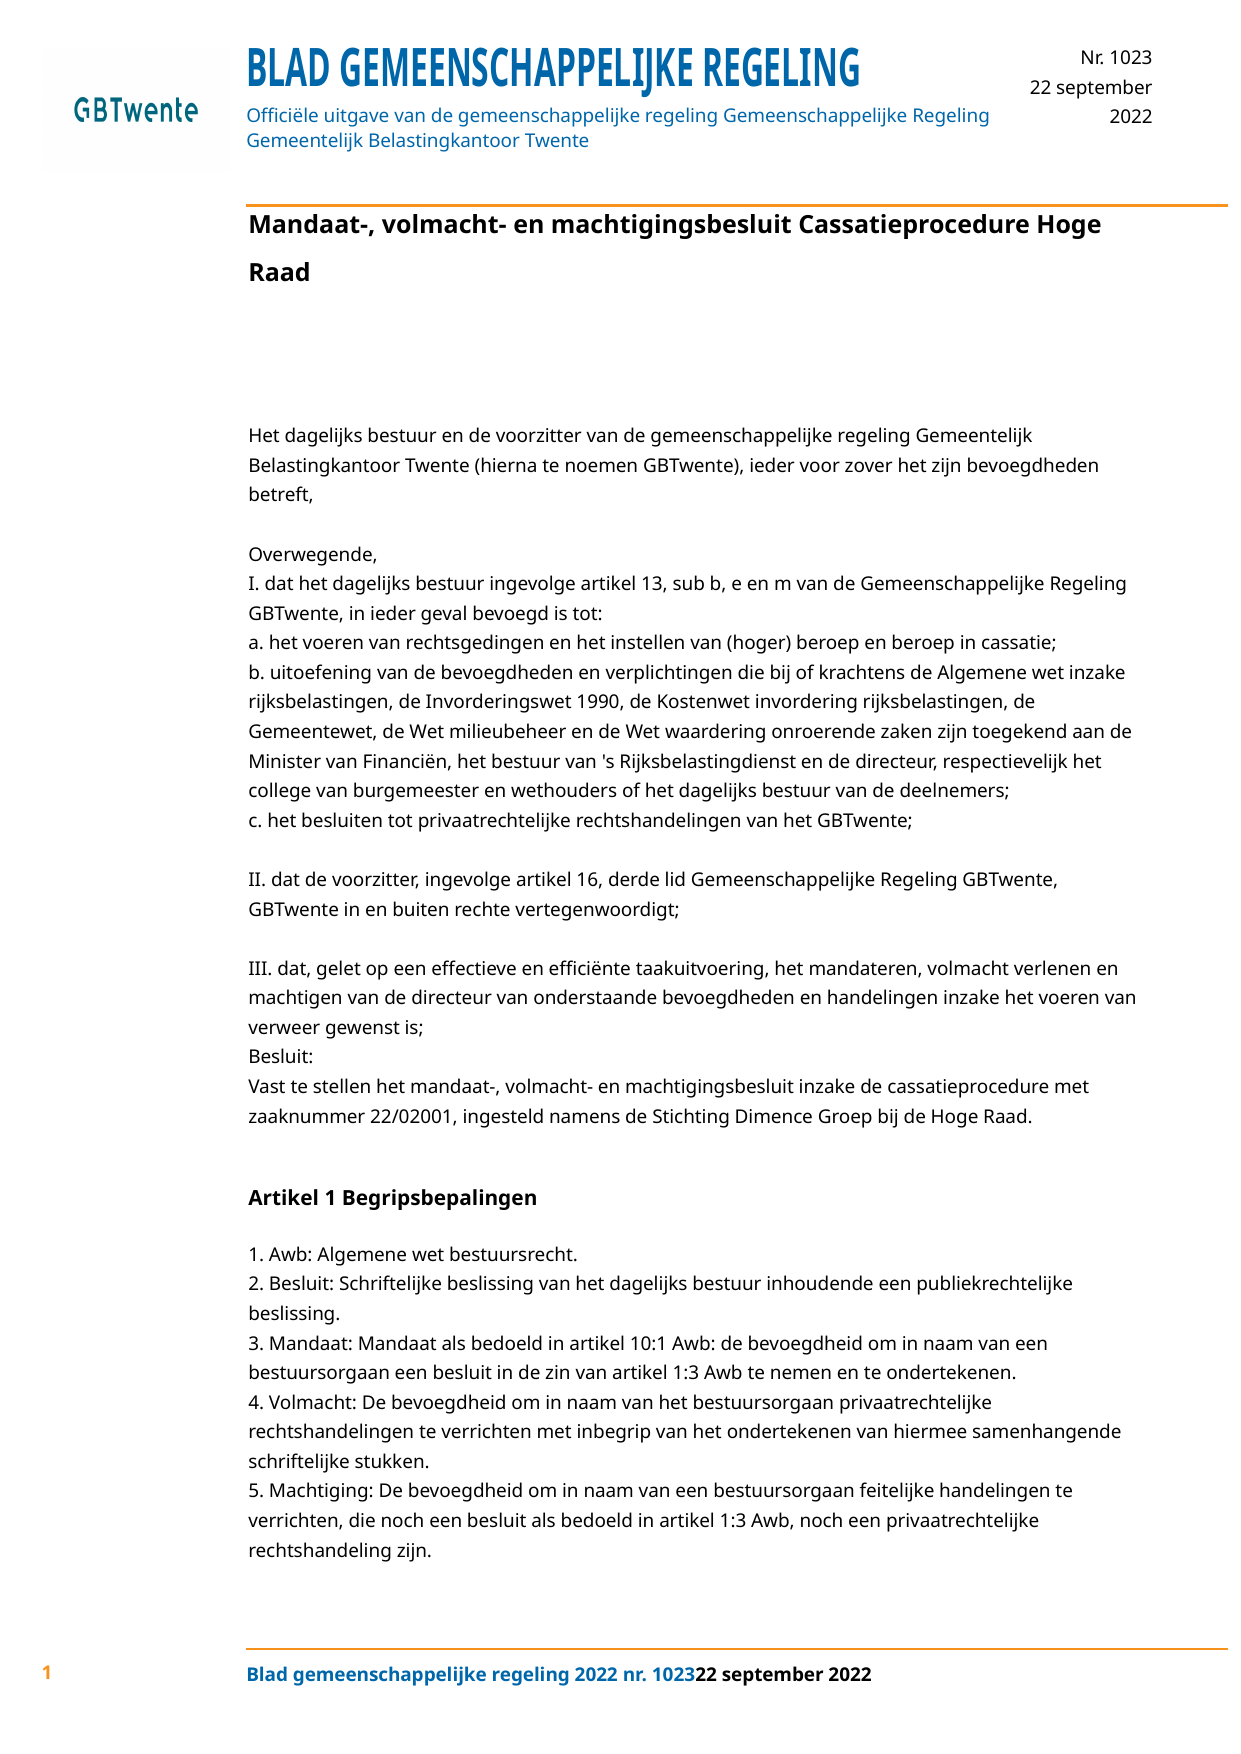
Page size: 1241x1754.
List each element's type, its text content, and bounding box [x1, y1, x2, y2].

text 4. Volmacht: De bevoegdheid om in naam van het bestuursorgaan privaatrechtelijke rechtshandelingen te verrichten met inbegrip van het ondertekenen van hiermee samenhangende schriftelijke stukken. [248, 1389, 1152, 1474]
picture [41, 47, 231, 172]
text Overwegende, [248, 541, 1152, 567]
text Artikel 1 Begripsbepalingen [248, 1183, 1152, 1211]
text I. dat het dagelijks bestuur ingevolge artikel 13, sub b, e en m van de Gemeenschappelijke Regeling GBTwente, in ieder geval bevoegd is tot: [248, 570, 1152, 626]
text Mandaat-, volmacht- en machtigingsbesluit Cassatieprocedure Hoge Raad [248, 207, 1152, 288]
text III. dat, gelet op een effectieve en efficiënte taakuitvoering, het mandateren, volmacht verlenen en machtigen van de directeur van onderstaande bevoegdheden en handelingen inzake het voeren van verweer gewenst is; [248, 955, 1152, 1040]
text a. het voeren van rechtsgedingen en het instellen van (hoger) beroep en beroep in cassatie; [248, 629, 1152, 655]
text Besluit: [248, 1044, 1152, 1069]
text b. uitoefening van de bevoegdheden en verplichtingen die bij of krachtens de Algemene wet inzake rijksbelastingen, de Invorderingswet 1990, de Kostenwet invordering rijksbelastingen, de Gemeentewet, de Wet milieubeheer en de Wet waardering onroerende zaken zijn toegekend aan de Minister van Financiën, het bestuur van 's Rijksbelastingdienst en de directeur, respectievelijk het college van burgemeester en wethouders of het dagelijks bestuur van de deelnemers; [248, 659, 1152, 803]
text 3. Mandaat: Mandaat als bedoeld in artikel 10:1 Awb: de bevoegdheid om in naam van een bestuursorgaan een besluit in de zin van artikel 1:3 Awb te nemen en te ondertekenen. [248, 1330, 1152, 1385]
text Vast te stellen het mandaat-, volmacht- en machtigingsbesluit inzake de cassatieprocedure met zaaknummer 22/02001, ingesteld namens de Stichting Dimence Groep bij de Hoge Raad. [248, 1073, 1152, 1129]
text 2. Besluit: Schriftelijke beslissing van het dagelijks bestuur inhoudende een publiekrechtelijke beslissing. [248, 1271, 1152, 1326]
text Het dagelijks bestuur en de voorzitter van de gemeenschappelijke regeling Gemeentelijk Belastingkantoor Twente (hierna te noemen GBTwente), ieder voor zover het zijn bevoegdheden betreft, [248, 422, 1152, 507]
text II. dat de voorzitter, ingevolge artikel 16, derde lid Gemeenschappelijke Regeling GBTwente, GBTwente in en buiten rechte vertegenwoordigt; [248, 866, 1152, 922]
text 1. Awb: Algemene wet bestuursrecht. [248, 1241, 1152, 1267]
text 5. Machtiging: De bevoegdheid om in naam van een bestuursorgaan feitelijke handelingen te verrichten, die noch een besluit als bedoeld in artikel 1:3 Awb, noch een privaatrechtelijke rechtshandeling zijn. [248, 1478, 1152, 1562]
text c. het besluiten tot privaatrechtelijke rechtshandelingen van het GBTwente; [248, 807, 1152, 833]
